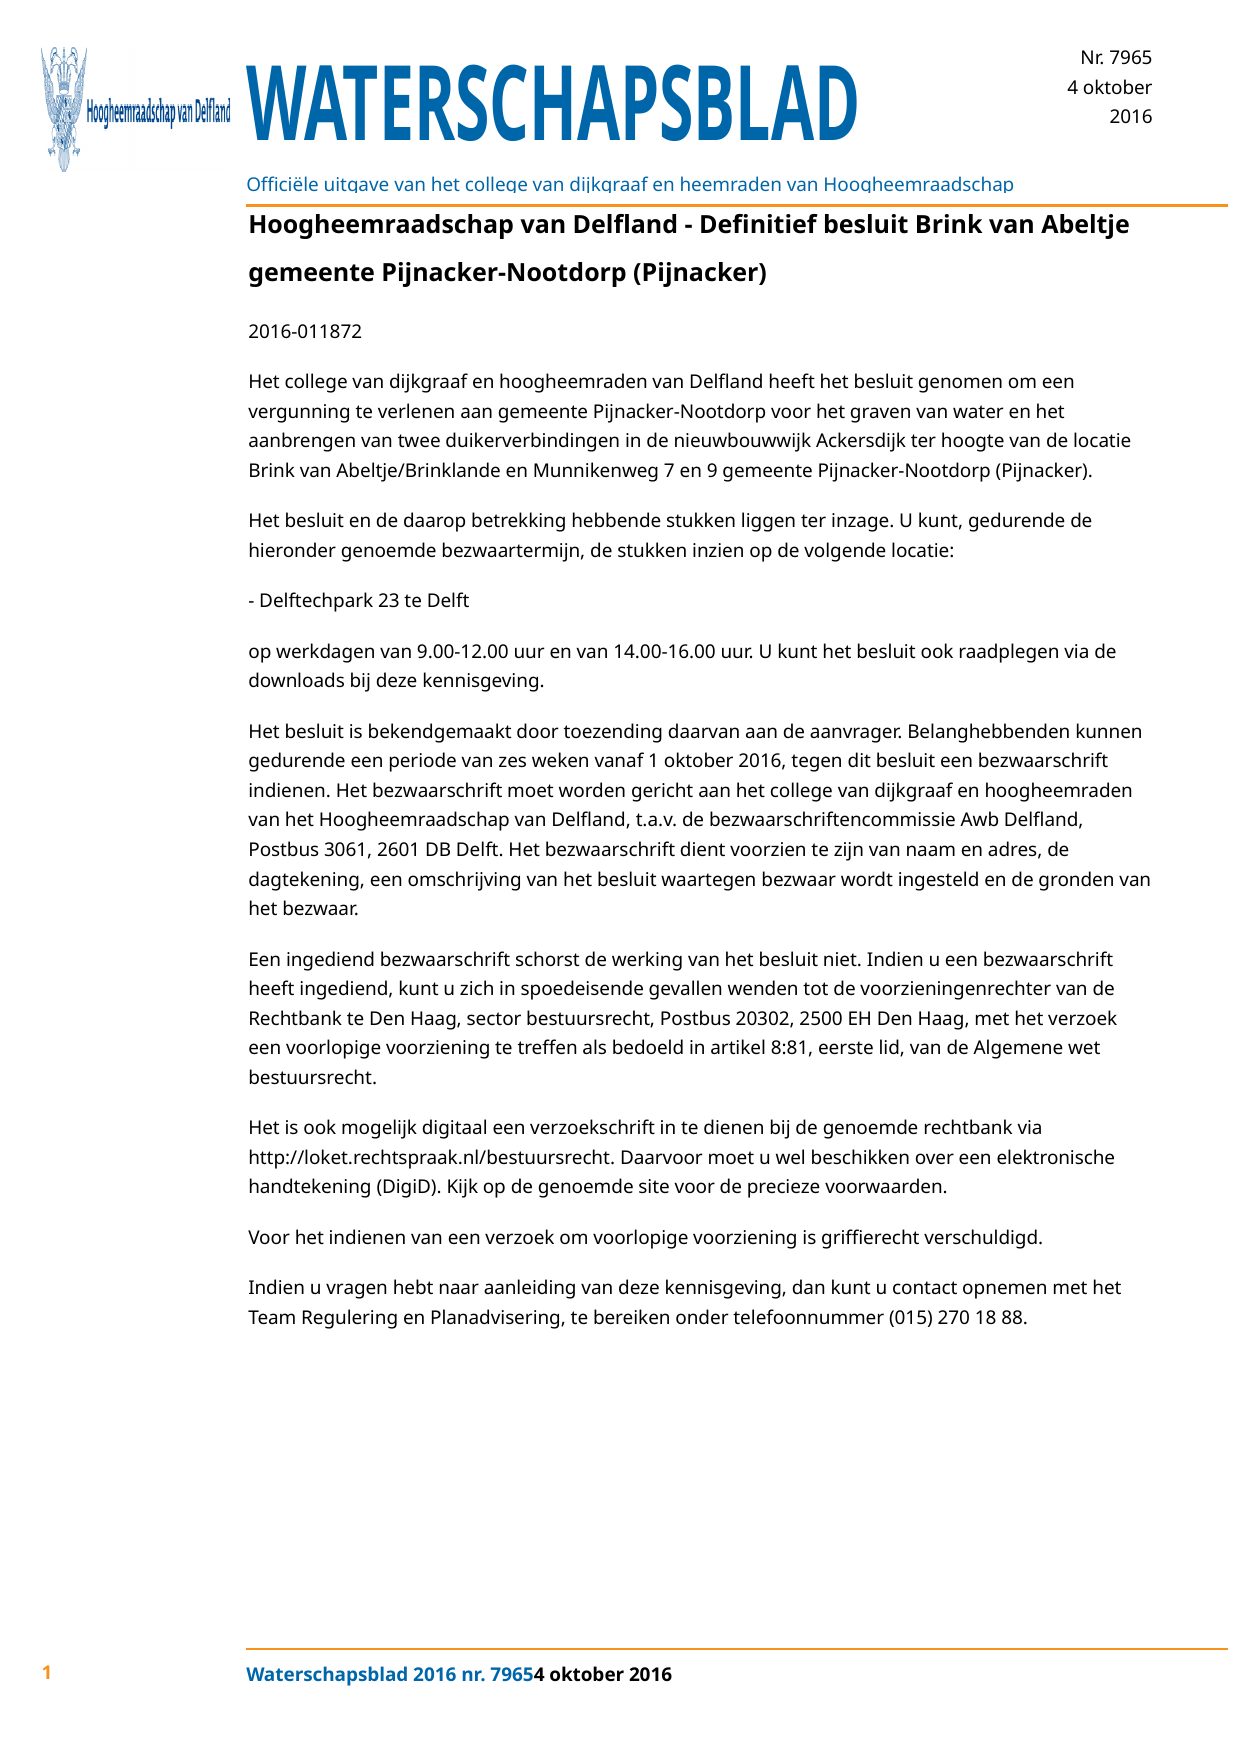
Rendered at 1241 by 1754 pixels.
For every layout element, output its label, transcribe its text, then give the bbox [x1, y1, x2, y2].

text Voor het indienen van een verzoek om voorlopige voorziening is griffierecht verschuldigd. [248, 1224, 1152, 1250]
text Het college van dijkgraaf en hoogheemraden van Delfland heeft het besluit genomen om een vergunning te verlenen aan gemeente Pijnacker-Nootdorp voor het graven van water en het aanbrengen van twee duikerverbindingen in de nieuwbouwwijk Ackersdijk ter hoogte van de locatie Brink van Abeltje/Brinklande en Munnikenweg 7 en 9 gemeente Pijnacker-Nootdorp (Pijnacker). [248, 368, 1152, 483]
picture [41, 47, 231, 172]
text Het is ook mogelijk digitaal een verzoekschrift in te dienen bij de genoemde rechtbank via http://loket.rechtspraak.nl/bestuursrecht. Daarvoor moet u wel beschikken over een elektronische handtekening (DigiD). Kijk op de genoemde site voor de precieze voorwaarden. [248, 1114, 1152, 1199]
text 2016-011872 [248, 318, 1152, 344]
text Hoogheemraadschap van Delfland - Definitief besluit Brink van Abeltje gemeente Pijnacker-Nootdorp (Pijnacker) [248, 207, 1152, 288]
text Het besluit is bekendgemaakt door toezending daarvan aan de aanvrager. Belanghebbenden kunnen gedurende een periode van zes weken vanaf 1 oktober 2016, tegen dit besluit een bezwaarschrift indienen. Het bezwaarschrift moet worden gericht aan het college van dijkgraaf en hoogheemraden van het Hoogheemraadschap van Delfland, t.a.v. de bezwaarschriftencommissie Awb Delfland, Postbus 3061, 2601 DB Delft. Het bezwaarschrift dient voorzien te zijn van naam en adres, de dagtekening, een omschrijving van het besluit waartegen bezwaar wordt ingesteld en de gronden van het bezwaar. [248, 718, 1152, 921]
text op werkdagen van 9.00-12.00 uur en van 14.00-16.00 uur. U kunt het besluit ook raadplegen via de downloads bij deze kennisgeving. [248, 638, 1152, 693]
text Indien u vragen hebt naar aanleiding van deze kennisgeving, dan kunt u contact opnemen met het Team Regulering en Planadvisering, te bereiken onder telefoonnummer (015) 270 18 88. [248, 1274, 1152, 1330]
text Het besluit en de daarop betrekking hebbende stukken liggen ter inzage. U kunt, gedurende de hieronder genoemde bezwaartermijn, de stukken inzien op de volgende locatie: [248, 507, 1152, 563]
text Een ingediend bezwaarschrift schorst de werking van het besluit niet. Indien u een bezwaarschrift heeft ingediend, kunt u zich in spoedeisende gevallen wenden tot de voorzieningenrechter van de Rechtbank te Den Haag, sector bestuursrecht, Postbus 20302, 2500 EH Den Haag, met het verzoek een voorlopige voorziening te treffen als bedoeld in artikel 8:81, eerste lid, van de Algemene wet bestuursrecht. [248, 946, 1152, 1090]
text - Delftechpark 23 te Delft [248, 587, 1152, 613]
